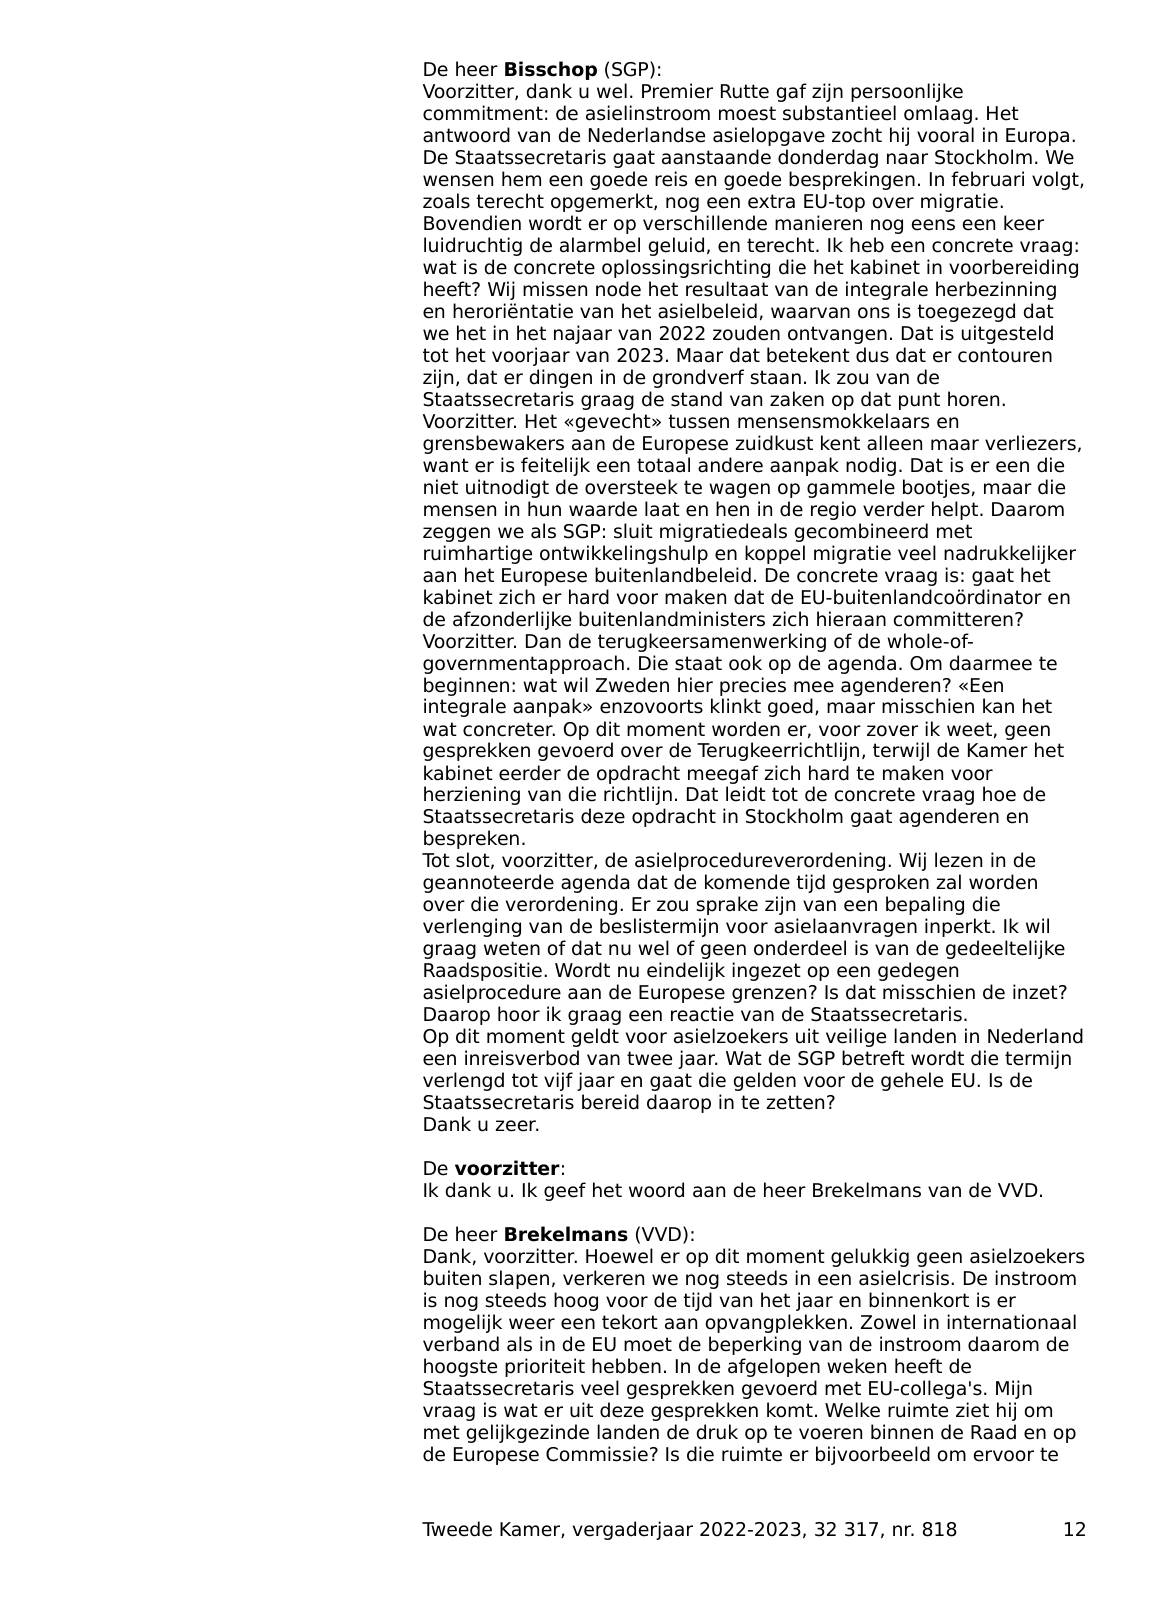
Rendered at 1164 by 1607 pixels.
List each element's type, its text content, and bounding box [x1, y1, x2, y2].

text De voorzitter: [422, 1158, 1087, 1180]
text Dank, voorzitter. Hoewel er op dit moment gelukkig geen asielzoekers buiten slapen, verkeren we nog steeds in een asielcrisis. De instroom is nog steeds hoog voor de tijd van het jaar en binnenkort is er mogelijk weer een tekort aan opvangplekken. Zowel in internationaal verband als in de EU moet de beperking van de instroom daarom de hoogste prioriteit hebben. In de afgelopen weken heeft de Staatssecretaris veel gesprekken gevoerd met EU-collega's. Mijn vraag is wat er uit deze gesprekken komt. Welke ruimte ziet hij om met gelijkgezinde landen de druk op te voeren binnen de Raad en op de Europese Commissie? Is die ruimte er bijvoorbeeld om ervoor te [422, 1246, 1087, 1466]
text Voorzitter. Het «gevecht» tussen mensensmokkelaars en grensbewakers aan de Europese zuidkust kent alleen maar verliezers, want er is feitelijk een totaal andere aanpak nodig. Dat is er een die niet uitnodigt de oversteek te wagen op gammele bootjes, maar die mensen in hun waarde laat en hen in de regio verder helpt. Daarom zeggen we als SGP: sluit migratiedeals gecombineerd met ruimhartige ontwikkelingshulp en koppel migratie veel nadrukkelijker aan het Europese buitenlandbeleid. De concrete vraag is: gaat het kabinet zich er hard voor maken dat de EU-buitenlandcoördinator en de afzonderlijke buitenlandministers zich hieraan committeren? [422, 411, 1087, 631]
text Ik dank u. Ik geef het woord aan de heer Brekelmans van de VVD. [422, 1180, 1087, 1202]
text Voorzitter, dank u wel. Premier Rutte gaf zijn persoonlijke commitment: de asielinstroom moest substantieel omlaag. Het antwoord van de Nederlandse asielopgave zocht hij vooral in Europa. De Staatssecretaris gaat aanstaande donderdag naar Stockholm. We wensen hem een goede reis en goede besprekingen. In februari volgt, zoals terecht opgemerkt, nog een extra EU-top over migratie. Bovendien wordt er op verschillende manieren nog eens een keer luidruchtig de alarmbel geluid, en terecht. Ik heb een concrete vraag: wat is de concrete oplossingsrichting die het kabinet in voorbereiding heeft? Wij missen node het resultaat van de integrale herbezinning en heroriëntatie van het asielbeleid, waarvan ons is toegezegd dat we het in het najaar van 2022 zouden ontvangen. Dat is uitgesteld tot het voorjaar van 2023. Maar dat betekent dus dat er contouren zijn, dat er dingen in de grondverf staan. Ik zou van de Staatssecretaris graag de stand van zaken op dat punt horen. [422, 81, 1087, 411]
text De heer Brekelmans (VVD): [422, 1224, 1087, 1246]
text Dank u zeer. [422, 1114, 1087, 1136]
text Tot slot, voorzitter, de asielprocedureverordening. Wij lezen in de geannoteerde agenda dat de komende tijd gesproken zal worden over die verordening. Er zou sprake zijn van een bepaling die verlenging van de beslistermijn voor asielaanvragen inperkt. Ik wil graag weten of dat nu wel of geen onderdeel is van de gedeeltelijke Raadspositie. Wordt nu eindelijk ingezet op een gedegen asielprocedure aan de Europese grenzen? Is dat misschien de inzet? Daarop hoor ik graag een reactie van de Staatssecretaris. [422, 850, 1087, 1026]
text Op dit moment geldt voor asielzoekers uit veilige landen in Nederland een inreisverbod van twee jaar. Wat de SGP betreft wordt die termijn verlengd tot vijf jaar en gaat die gelden voor de gehele EU. Is de Staatssecretaris bereid daarop in te zetten? [422, 1026, 1087, 1114]
text Voorzitter. Dan de terugkeersamenwerking of de whole-of-governmentapproach. Die staat ook op de agenda. Om daarmee te beginnen: wat wil Zweden hier precies mee agenderen? «Een integrale aanpak» enzovoorts klinkt goed, maar misschien kan het wat concreter. Op dit moment worden er, voor zover ik weet, geen gesprekken gevoerd over de Terugkeerrichtlijn, terwijl de Kamer het kabinet eerder de opdracht meegaf zich hard te maken voor herziening van die richtlijn. Dat leidt tot de concrete vraag hoe de Staatssecretaris deze opdracht in Stockholm gaat agenderen en bespreken. [422, 631, 1087, 850]
text De heer Bisschop (SGP): [422, 59, 1087, 81]
